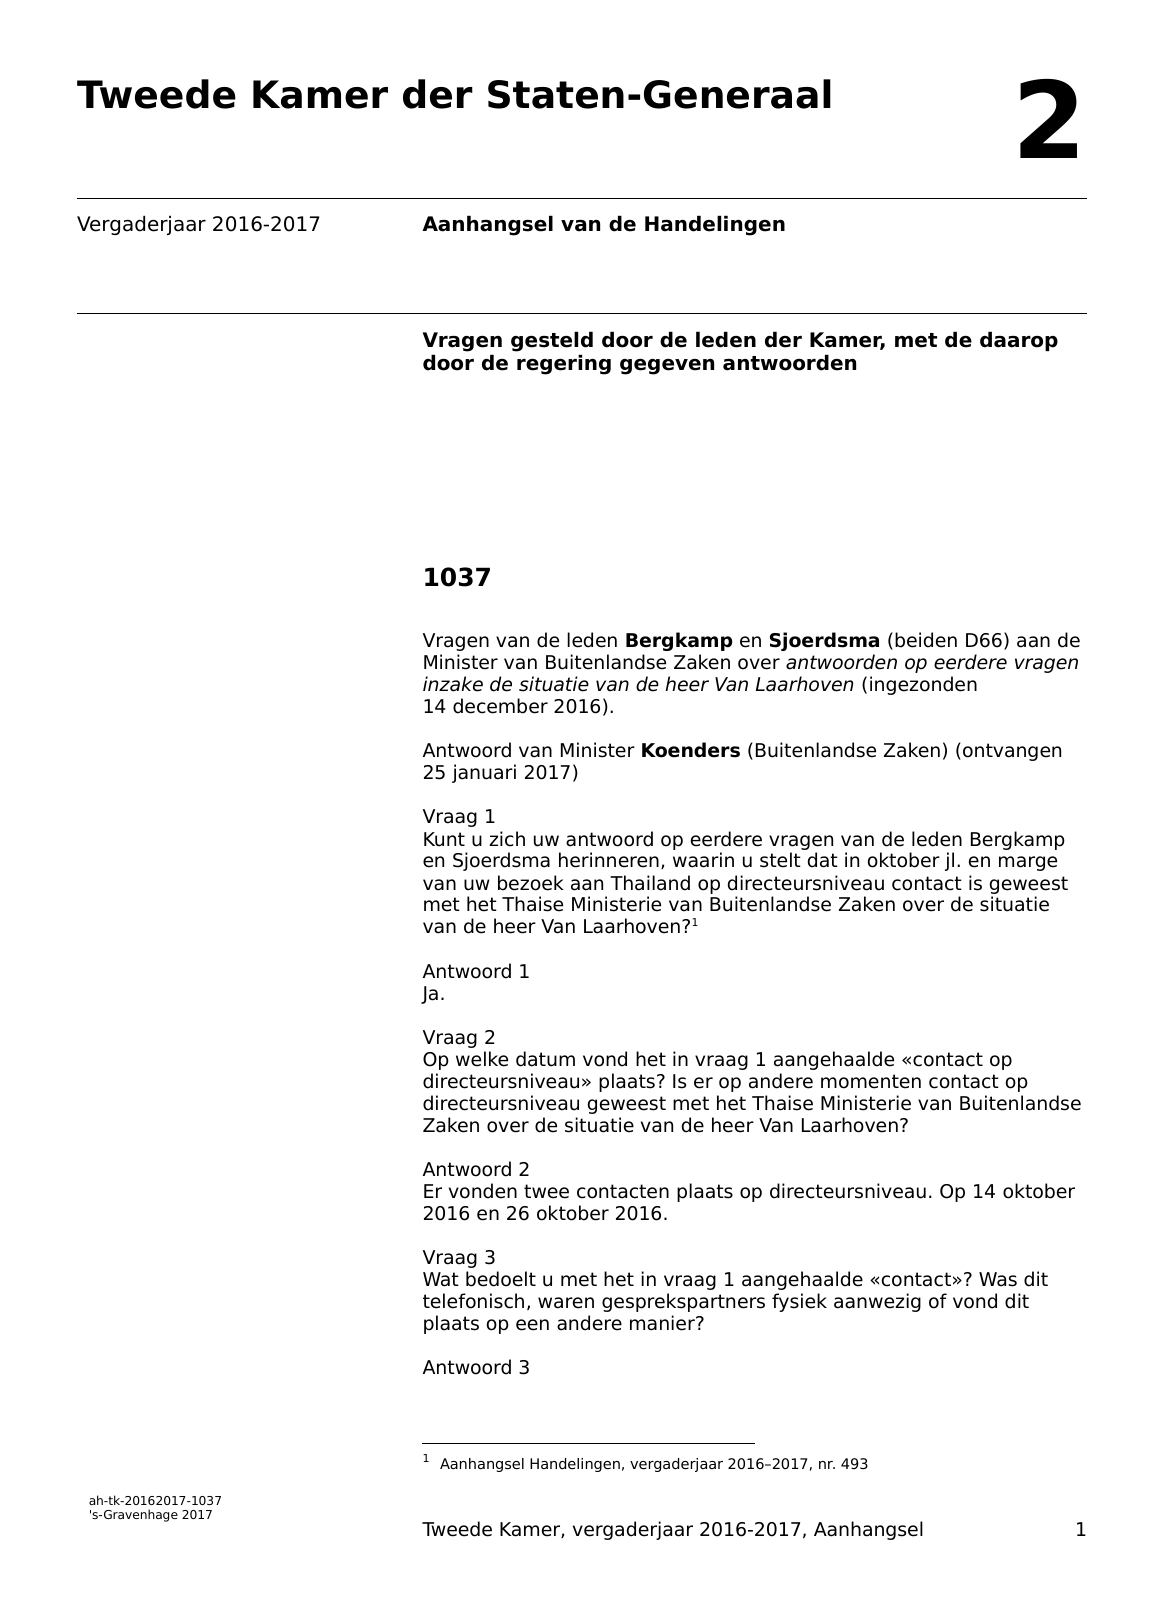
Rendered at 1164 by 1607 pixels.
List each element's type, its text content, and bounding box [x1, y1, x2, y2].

text Wat bedoelt u met het in vraag 1 aangehaalde «contact»? Was dit telefonisch, waren gesprekspartners fysiek aanwezig of vond dit plaats op een andere manier? [422, 1269, 1087, 1335]
text Op welke datum vond het in vraag 1 aangehaalde «contact op directeursniveau» plaats? Is er op andere momenten contact op directeursniveau geweest met het Thaise Ministerie van Buitenlandse Zaken over de situatie van de heer Van Laarhoven? [422, 1049, 1087, 1137]
text Vraag 1 [422, 806, 1087, 828]
text Antwoord 1 [422, 961, 1087, 982]
text Ja. [422, 982, 1087, 1004]
text Aanhangsel Handelingen, vergaderjaar 2016–2017, nr. 493 [422, 1452, 1087, 1474]
table_header 2 [886, 59, 1087, 198]
text Er vonden twee contacten plaats op directeursniveau. Op 14 oktober 2016 en 26 oktober 2016. [422, 1181, 1087, 1225]
table_cell [77, 314, 422, 375]
text Vraag 3 [422, 1247, 1087, 1269]
table_header Tweede Kamer der Staten-Generaal [77, 59, 886, 198]
table_cell Vragen gesteld door de leden der Kamer, met de daarop door de regering gegeven antwoorden [422, 314, 1087, 375]
text Antwoord van Minister Koenders (Buitenlandse Zaken) (ontvangen 25 januari 2017) [422, 740, 1087, 784]
text Kunt u zich uw antwoord op eerdere vragen van de leden Bergkamp en Sjoerdsma herinneren, waarin u stelt dat in oktober jl. en marge van uw bezoek aan Thailand op directeursniveau contact is geweest met het Thaise Ministerie van Buitenlandse Zaken over de situatie van de heer Van Laarhoven? [422, 828, 1087, 938]
text ah-tk-20162017-1037 [88, 1494, 323, 1508]
text Vragen van de leden Bergkamp en Sjoerdsma (beiden D66) aan de Minister van Buitenlandse Zaken over antwoorden op eerdere vragen inzake de situatie van de heer Van Laarhoven (ingezonden 14 december 2016). [422, 630, 1087, 718]
text Vraag 2 [422, 1027, 1087, 1049]
text Antwoord 2 [422, 1159, 1087, 1181]
text 's-Gravenhage 2017 [88, 1508, 323, 1522]
text Antwoord 3 [422, 1357, 1087, 1379]
table_cell Vergaderjaar 2016-2017 [77, 199, 422, 313]
table_cell Aanhangsel van de Handelingen [422, 199, 1087, 313]
text 1037 [422, 563, 1087, 592]
